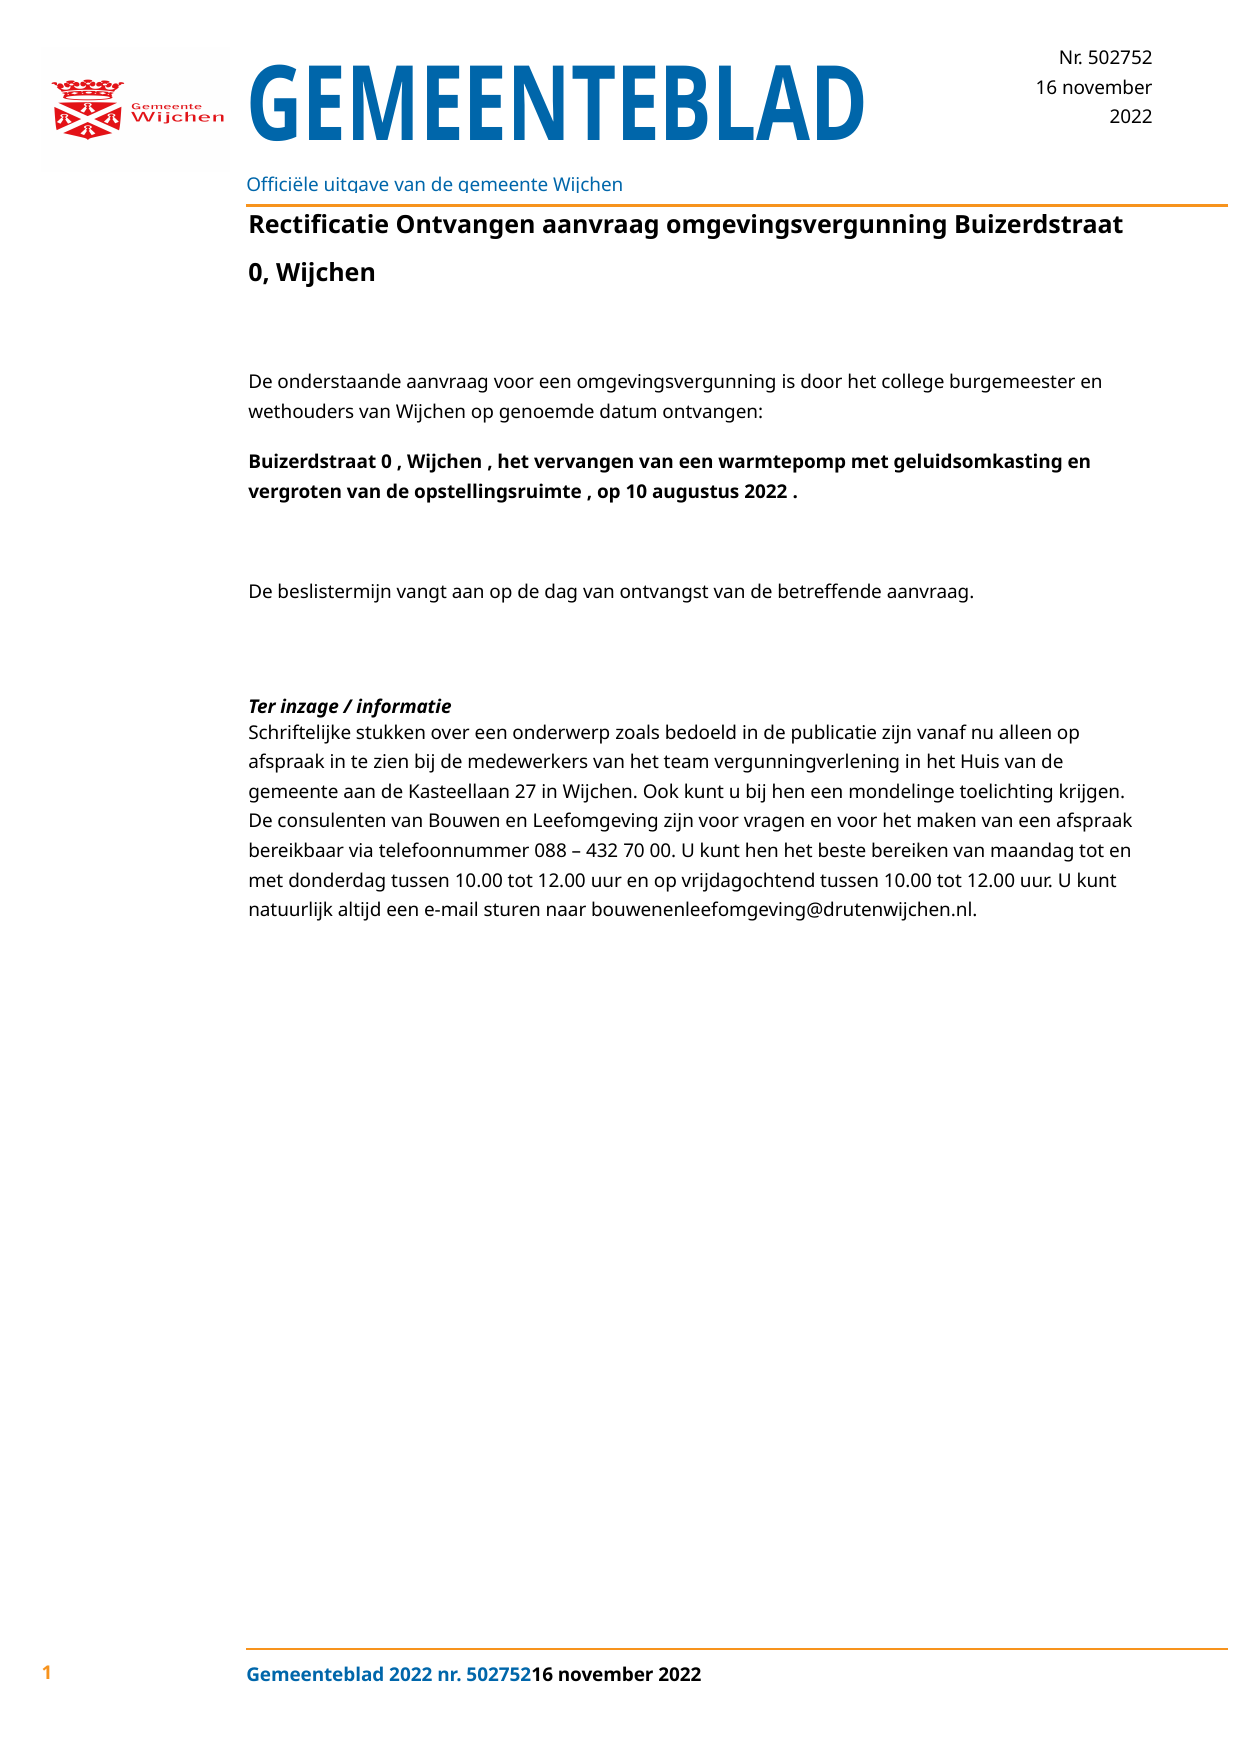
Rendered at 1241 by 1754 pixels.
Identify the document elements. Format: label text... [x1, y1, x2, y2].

text Ter inzage / informatie [248, 693, 1152, 719]
text Buizerdstraat 0 , Wijchen , het vervangen van een warmtepomp met geluidsomkasting en vergroten van de opstellingsruimte , op 10 augustus 2022 . [248, 448, 1152, 504]
picture [41, 47, 231, 172]
text De onderstaande aanvraag voor een omgevingsvergunning is door het college burgemeester en wethouders van Wijchen op genoemde datum ontvangen: [248, 368, 1152, 424]
text Schriftelijke stukken over een onderwerp zoals bedoeld in de publicatie zijn vanaf nu alleen op afspraak in te zien bij de medewerkers van het team vergunningverlening in het Huis van de gemeente aan de Kasteellaan 27 in Wijchen. Ook kunt u bij hen een mondelinge toelichting krijgen. De consulenten van Bouwen en Leefomgeving zijn voor vragen en voor het maken van een afspraak bereikbaar via telefoonnummer 088 – 432 70 00. U kunt hen het beste bereiken van maandag tot en met donderdag tussen 10.00 tot 12.00 uur en op vrijdagochtend tussen 10.00 tot 12.00 uur. U kunt natuurlijk altijd een e-mail sturen naar bouwenenleefomgeving@drutenwijchen.nl. [248, 719, 1152, 922]
text Rectificatie Ontvangen aanvraag omgevingsvergunning Buizerdstraat 0, Wijchen [248, 207, 1152, 288]
text De beslistermijn vangt aan op de dag van ontvangst van de betreffende aanvraag. [248, 579, 1152, 604]
